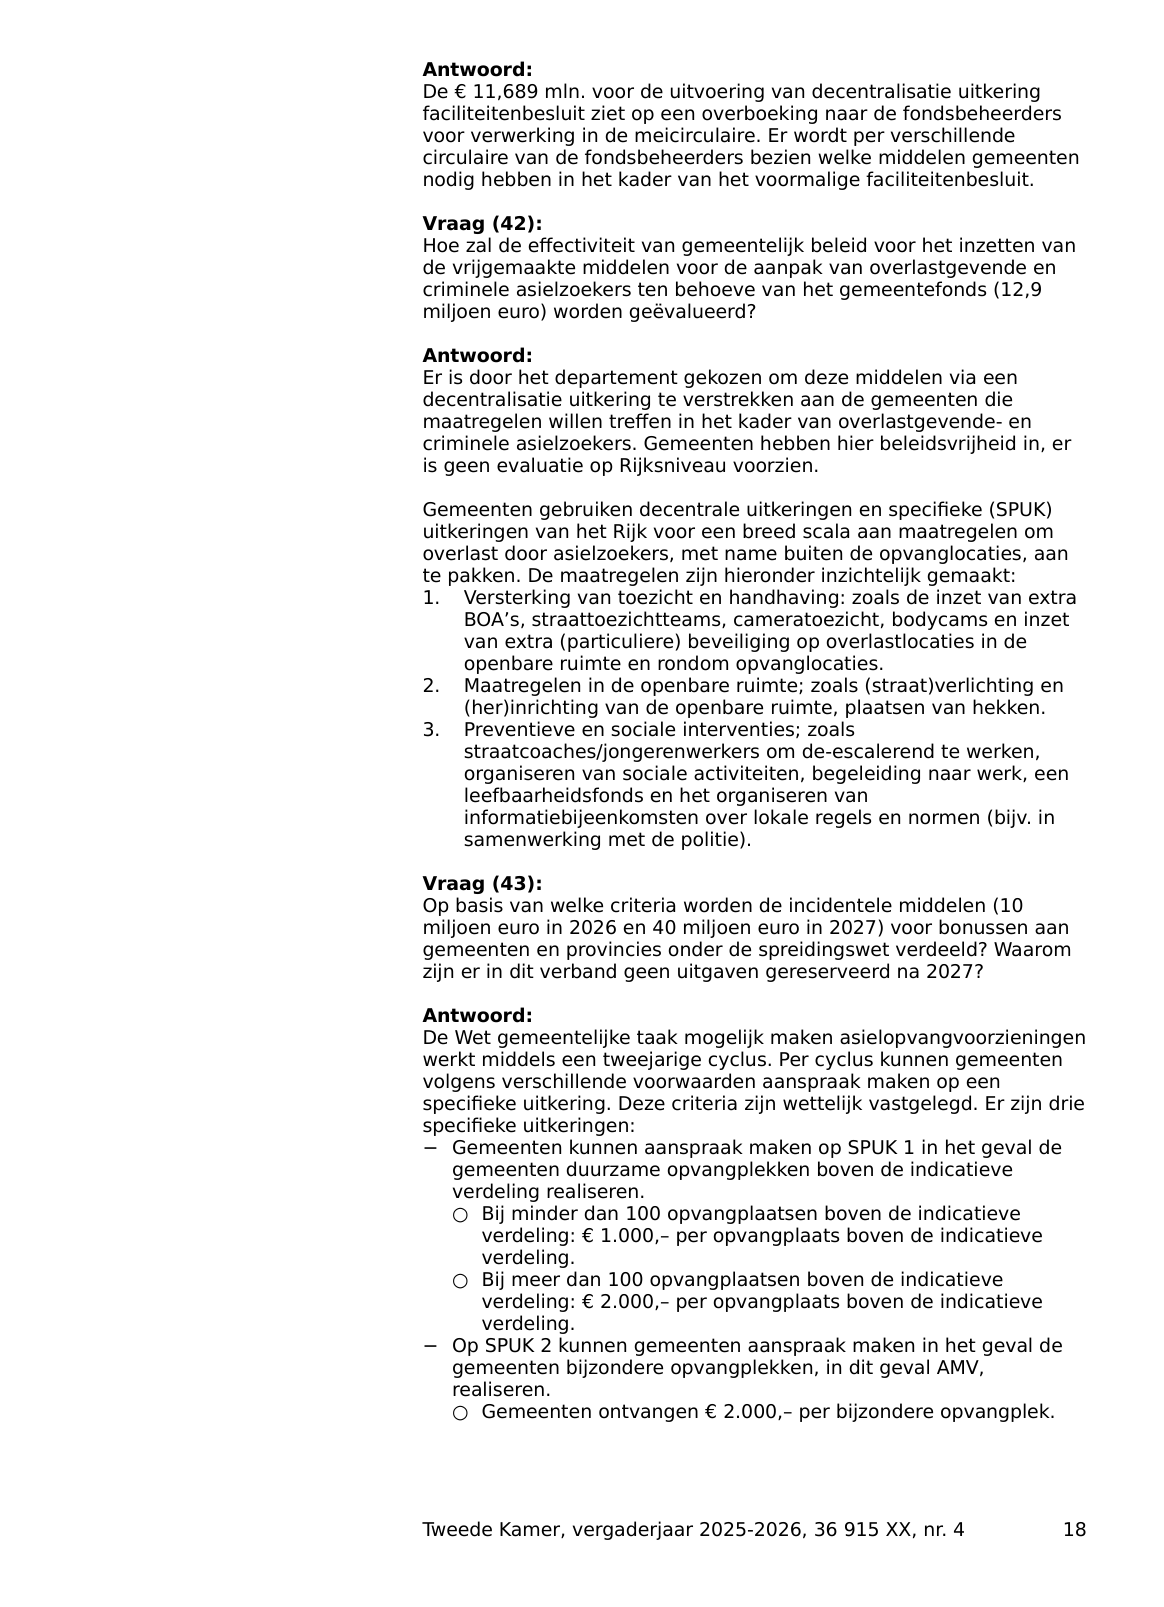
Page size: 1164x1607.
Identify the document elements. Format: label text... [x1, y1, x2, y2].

text Vraag (43): [422, 873, 1087, 895]
text ○ Bij meer dan 100 opvangplaatsen boven de indicatieve verdeling: € 2.000,– per opvangplaats boven de indicatieve verdeling. [452, 1269, 1087, 1335]
text Gemeenten gebruiken decentrale uitkeringen en specifieke (SPUK) uitkeringen van het Rijk voor een breed scala aan maatregelen om overlast door asielzoekers, met name buiten de opvanglocaties, aan te pakken. De maatregelen zijn hieronder inzichtelijk gemaakt: [422, 499, 1087, 587]
text − Gemeenten kunnen aanspraak maken op SPUK 1 in het geval de gemeenten duurzame opvangplekken boven de indicatieve verdeling realiseren. [422, 1137, 1087, 1203]
text − Op SPUK 2 kunnen gemeenten aanspraak maken in het geval de gemeenten bijzondere opvangplekken, in dit geval AMV, realiseren. [422, 1335, 1087, 1401]
text Vraag (42): [422, 213, 1087, 235]
text Antwoord: [422, 59, 1087, 81]
text Op basis van welke criteria worden de incidentele middelen (10 miljoen euro in 2026 en 40 miljoen euro in 2027) voor bonussen aan gemeenten en provincies onder de spreidingswet verdeeld? Waarom zijn er in dit verband geen uitgaven gereserveerd na 2027? [422, 895, 1087, 983]
text 3. Preventieve en sociale interventies; zoals straatcoaches/jongerenwerkers om de-escalerend te werken, organiseren van sociale activiteiten, begeleiding naar werk, een leefbaarheidsfonds en het organiseren van informatiebijeenkomsten over lokale regels en normen (bijv. in samenwerking met de politie). [422, 719, 1087, 851]
text 1. Versterking van toezicht en handhaving: zoals de inzet van extra BOA’s, straattoezichtteams, cameratoezicht, bodycams en inzet van extra (particuliere) beveiliging op overlastlocaties in de openbare ruimte en rondom opvanglocaties. [422, 587, 1087, 675]
text Antwoord: [422, 1005, 1087, 1027]
text 2. Maatregelen in de openbare ruimte; zoals (straat)verlichting en (her)inrichting van de openbare ruimte, plaatsen van hekken. [422, 675, 1087, 719]
text Hoe zal de effectiviteit van gemeentelijk beleid voor het inzetten van de vrijgemaakte middelen voor de aanpak van overlastgevende en criminele asielzoekers ten behoeve van het gemeentefonds (12,9 miljoen euro) worden geëvalueerd? [422, 235, 1087, 323]
text ○ Bij minder dan 100 opvangplaatsen boven de indicatieve verdeling: € 1.000,– per opvangplaats boven de indicatieve verdeling. [452, 1203, 1087, 1269]
text ○ Gemeenten ontvangen € 2.000,– per bijzondere opvangplek. [452, 1401, 1087, 1423]
text De € 11,689 mln. voor de uitvoering van decentralisatie uitkering faciliteitenbesluit ziet op een overboeking naar de fondsbeheerders voor verwerking in de meicirculaire. Er wordt per verschillende circulaire van de fondsbeheerders bezien welke middelen gemeenten nodig hebben in het kader van het voormalige faciliteitenbesluit. [422, 81, 1087, 191]
text Antwoord: [422, 345, 1087, 367]
text Er is door het departement gekozen om deze middelen via een decentralisatie uitkering te verstrekken aan de gemeenten die maatregelen willen treffen in het kader van overlastgevende- en criminele asielzoekers. Gemeenten hebben hier beleidsvrijheid in, er is geen evaluatie op Rijksniveau voorzien. [422, 367, 1087, 477]
text De Wet gemeentelijke taak mogelijk maken asielopvangvoorzieningen werkt middels een tweejarige cyclus. Per cyclus kunnen gemeenten volgens verschillende voorwaarden aanspraak maken op een specifieke uitkering. Deze criteria zijn wettelijk vastgelegd. Er zijn drie specifieke uitkeringen: [422, 1027, 1087, 1137]
